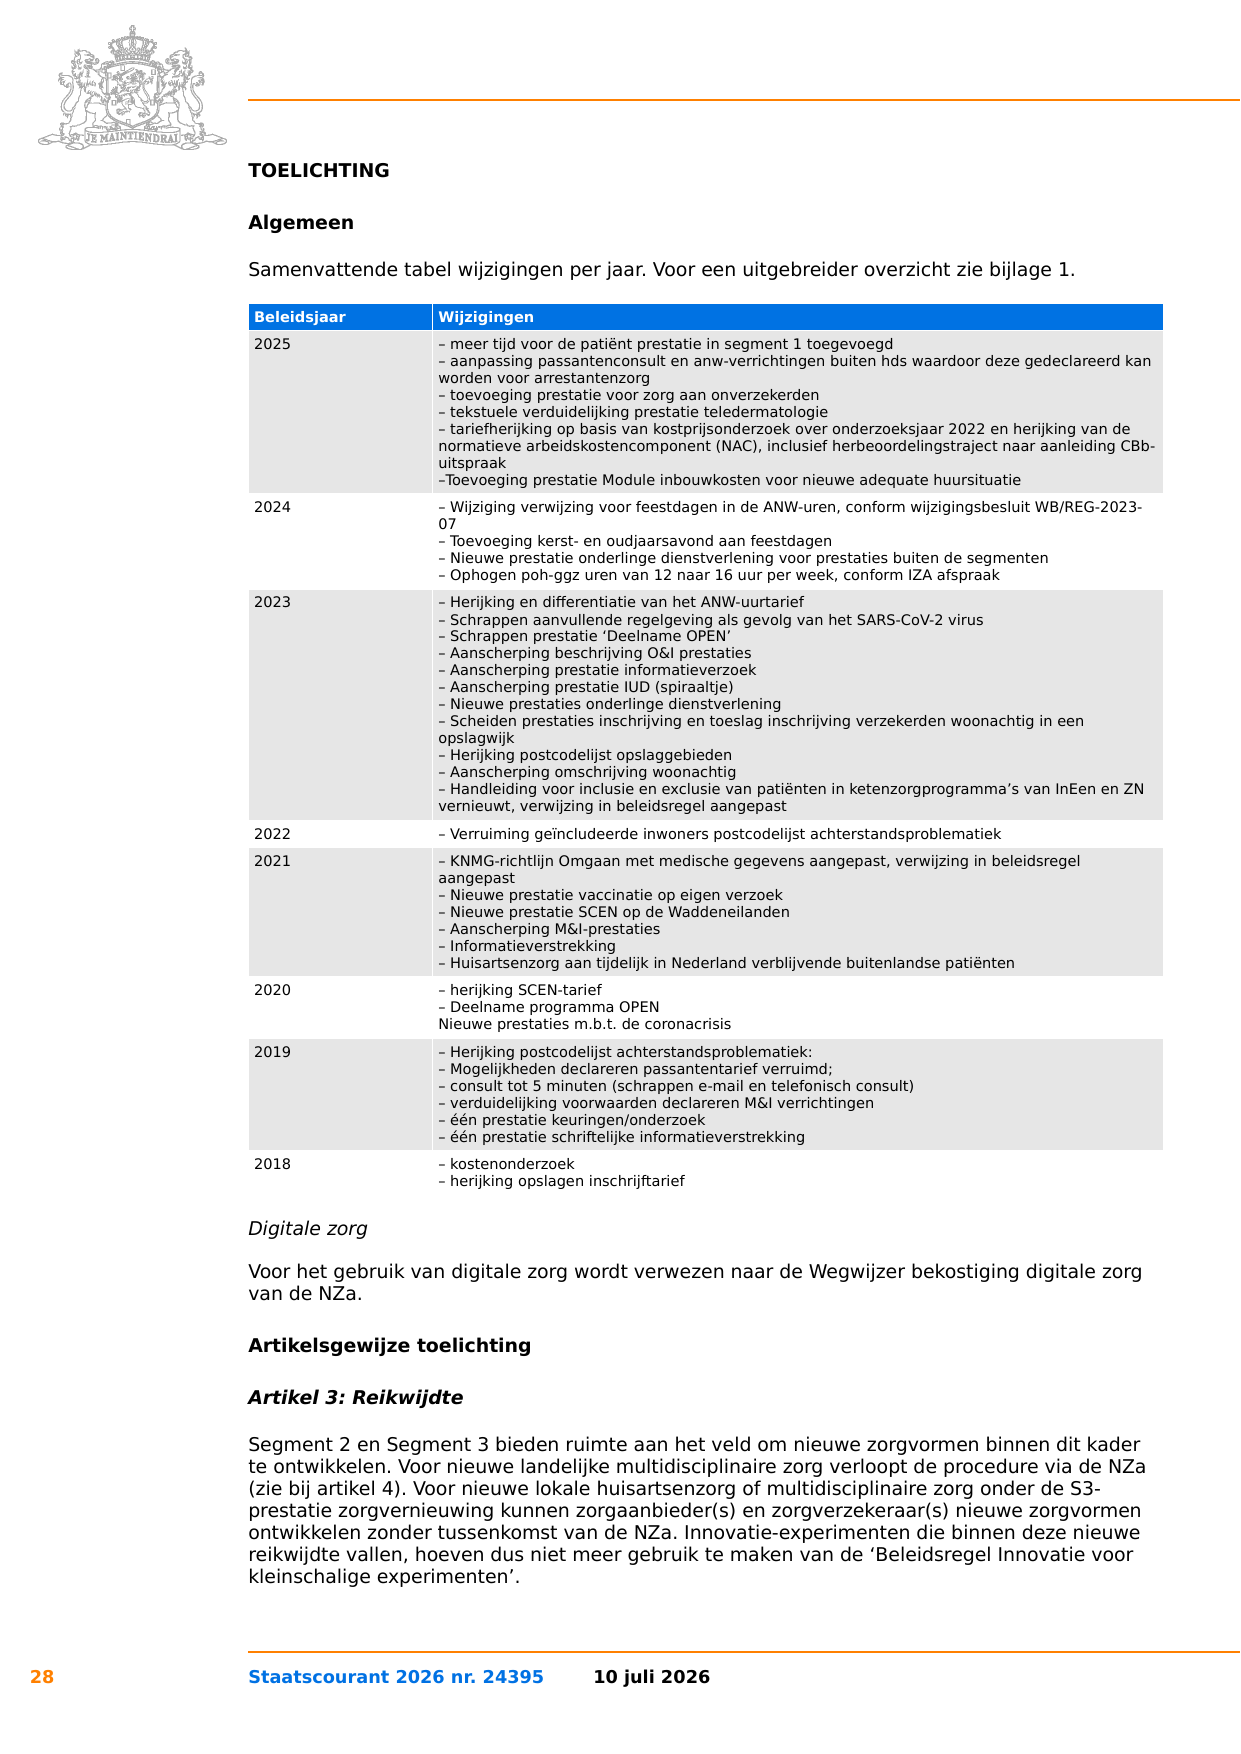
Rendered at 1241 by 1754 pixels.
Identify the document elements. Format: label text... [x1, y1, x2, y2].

table_header Wijzigingen [433, 304, 1163, 330]
subtitle Digitale zorg [248, 1217, 1163, 1239]
subtitle Artikel 3: Reikwijdte [248, 1387, 1163, 1409]
table_cell 2020 [249, 978, 432, 1038]
table_cell – kostenonderzoek – herijking opslagen inschrijftarief [433, 1151, 1163, 1194]
subtitle Artikelsgewijze toelichting [248, 1335, 1163, 1357]
table_cell 2018 [249, 1151, 432, 1194]
table_cell – Herijking en differentiatie van het ANW-uurtarief – Schrappen aanvullende regelgeving als gevolg van het SARS-CoV-2 virus – Schrappen prestatie ‘Deelname OPEN’ – Aanscherping beschrijving O&I prestaties – Aanscherping prestatie informatieverzoek – Aanscherping prestatie IUD (spiraaltje) – Nieuwe prestaties onderlinge dienstverlening – Scheiden prestaties inschrijving en toeslag inschrijving verzekerden woonachtig in een opslagwijk – Herijking postcodelijst opslaggebieden – Aanscherping omschrijving woonachtig – Handleiding voor inclusie en exclusie van patiënten in ketenzorgprogramma’s van InEen en ZN vernieuwt, verwijzing in beleidsregel aangepast [433, 590, 1163, 820]
table_cell 2025 [249, 331, 432, 493]
table_cell 2021 [249, 848, 432, 976]
subtitle TOELICHTING [248, 160, 1163, 182]
table_cell – Wijziging verwijzing voor feestdagen in de ANW-uren, conform wijzigingsbesluit WB/REG-2023-07 – Toevoeging kerst- en oudjaarsavond aan feestdagen – Nieuwe prestatie onderlinge dienstverlening voor prestaties buiten de segmenten – Ophogen poh-ggz uren van 12 naar 16 uur per week, conform IZA afspraak [433, 494, 1163, 589]
text Samenvattende tabel wijzigingen per jaar. Voor een uitgebreider overzicht zie bijlage 1. [248, 259, 1163, 281]
table_cell 2024 [249, 494, 432, 589]
table_cell – herijking SCEN-tarief – Deelname programma OPEN Nieuwe prestaties m.b.t. de coronacrisis [433, 978, 1163, 1038]
table_cell 2019 [249, 1039, 432, 1150]
table_cell 2023 [249, 590, 432, 820]
table_header Beleidsjaar [249, 304, 432, 330]
subtitle Algemeen [248, 212, 1163, 234]
table_cell – Verruiming geïncludeerde inwoners postcodelijst achterstandsproblematiek [433, 821, 1163, 847]
picture [38, 25, 227, 150]
table_cell – KNMG-richtlijn Omgaan met medische gegevens aangepast, verwijzing in beleidsregel aangepast – Nieuwe prestatie vaccinatie op eigen verzoek – Nieuwe prestatie SCEN op de Waddeneilanden – Aanscherping M&I-prestaties – Informatieverstrekking – Huisartsenzorg aan tijdelijk in Nederland verblijvende buitenlandse patiënten [433, 848, 1163, 976]
table_cell – Herijking postcodelijst achterstandsproblematiek: – Mogelijkheden declareren passantentarief verruimd; – consult tot 5 minuten (schrappen e-mail en telefonisch consult) – verduidelijking voorwaarden declareren M&I verrichtingen – één prestatie keuringen/onderzoek – één prestatie schriftelijke informatieverstrekking [433, 1039, 1163, 1150]
table_cell – meer tijd voor de patiënt prestatie in segment 1 toegevoegd – aanpassing passantenconsult en anw-verrichtingen buiten hds waardoor deze gedeclareerd kan worden voor arrestantenzorg – toevoeging prestatie voor zorg aan onverzekerden – tekstuele verduidelijking prestatie teledermatologie – tariefherijking op basis van kostprijsonderzoek over onderzoeksjaar 2022 en herijking van de normatieve arbeidskostencomponent (NAC), inclusief herbeoordelingstraject naar aanleiding CBb-uitspraak –Toevoeging prestatie Module inbouwkosten voor nieuwe adequate huursituatie [433, 331, 1163, 493]
text Voor het gebruik van digitale zorg wordt verwezen naar de Wegwijzer bekostiging digitale zorg van de NZa. [248, 1261, 1163, 1305]
text Segment 2 en Segment 3 bieden ruimte aan het veld om nieuwe zorgvormen binnen dit kader te ontwikkelen. Voor nieuwe landelijke multidisciplinaire zorg verloopt de procedure via de NZa (zie bij artikel 4). Voor nieuwe lokale huisartsenzorg of multidisciplinaire zorg onder de S3-prestatie zorgvernieuwing kunnen zorgaanbieder(s) en zorgverzekeraar(s) nieuwe zorgvormen ontwikkelen zonder tussenkomst van de NZa. Innovatie-experimenten die binnen deze nieuwe reikwijdte vallen, hoeven dus niet meer gebruik te maken van de ‘Beleidsregel Innovatie voor kleinschalige experimenten’. [248, 1434, 1163, 1588]
table_cell 2022 [249, 821, 432, 847]
